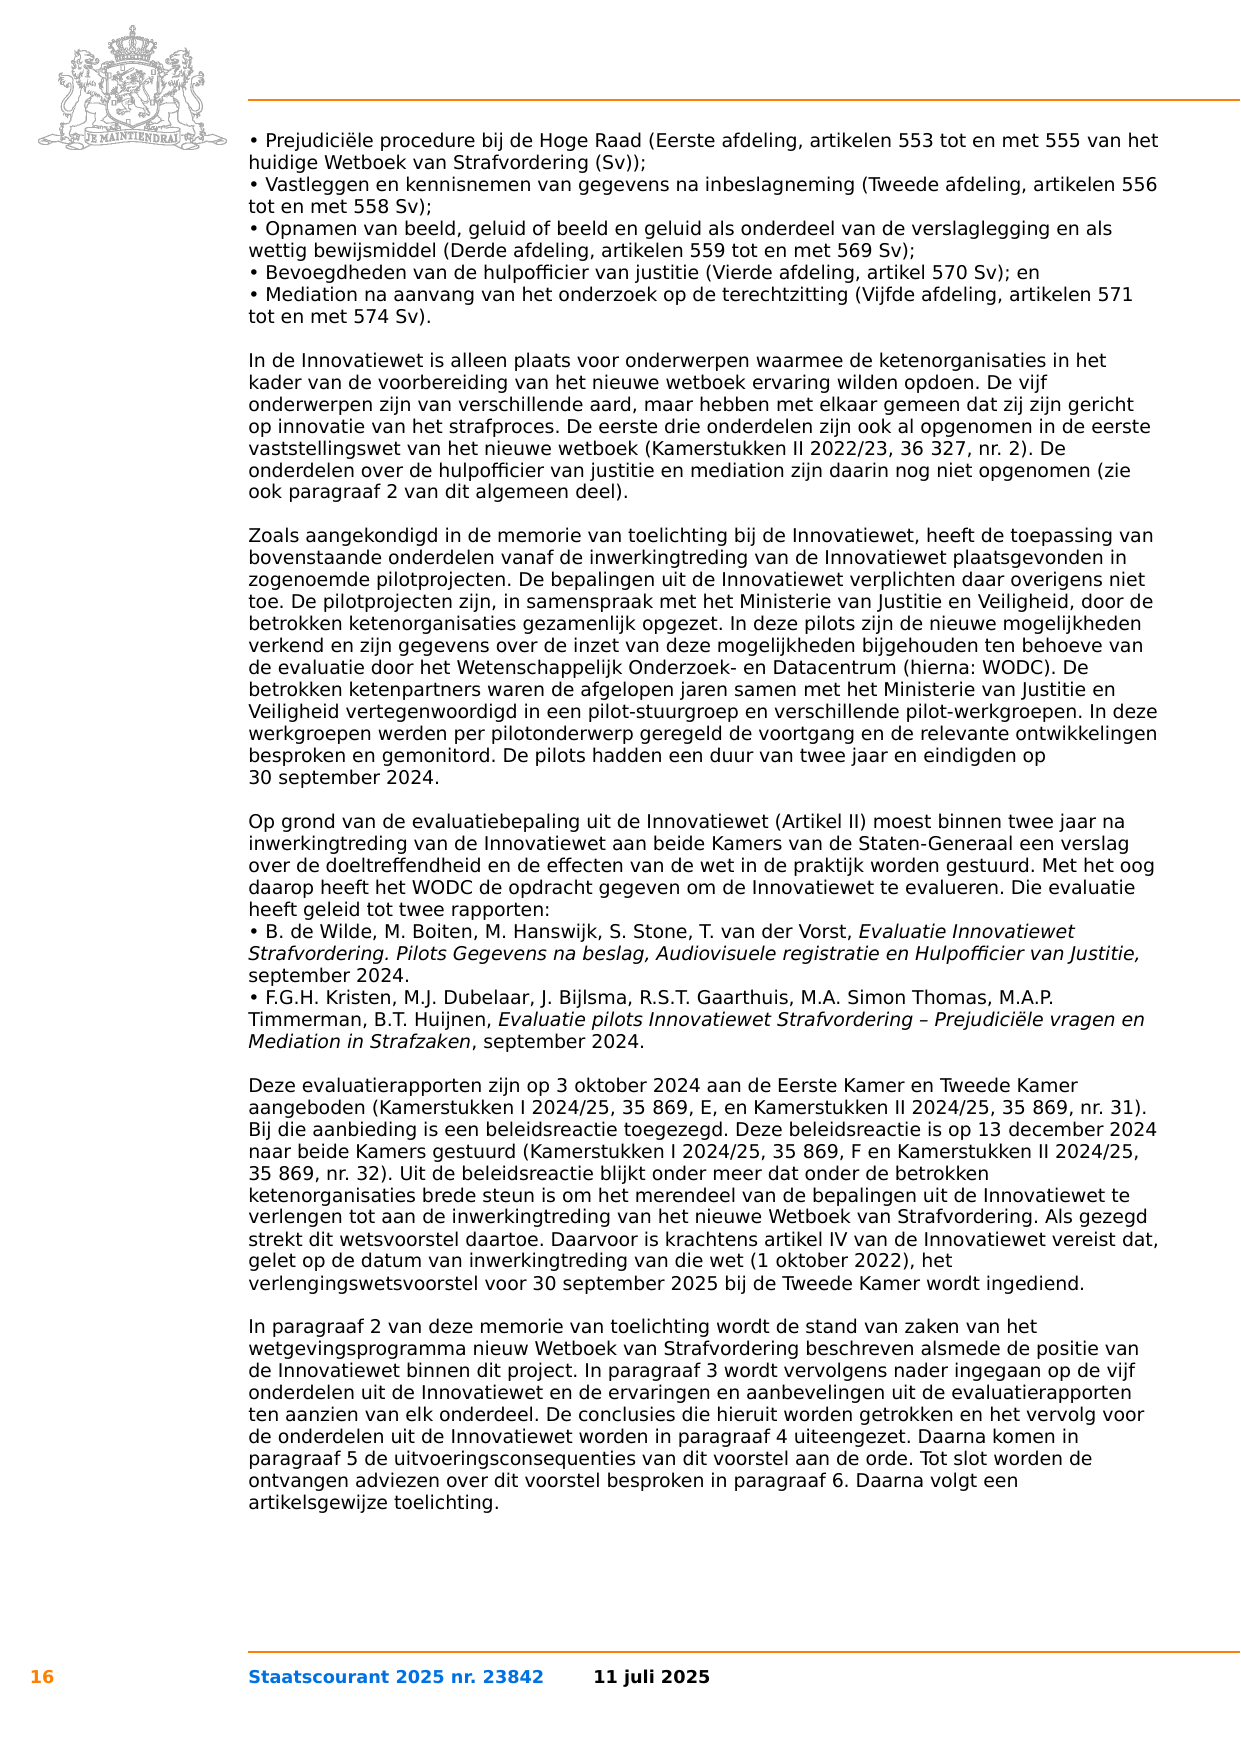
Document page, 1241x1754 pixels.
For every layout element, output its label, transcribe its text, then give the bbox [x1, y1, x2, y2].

text • Opnamen van beeld, geluid of beeld en geluid als onderdeel van de verslaglegging en als wettig bewijsmiddel (Derde afdeling, artikelen 559 tot en met 569 Sv); [248, 218, 1163, 262]
text Op grond van de evaluatiebepaling uit de Innovatiewet (Artikel II) moest binnen twee jaar na inwerkingtreding van de Innovatiewet aan beide Kamers van de Staten-Generaal een verslag over de doeltreffendheid en de effecten van de wet in de praktijk worden gestuurd. Met het oog daarop heeft het WODC de opdracht gegeven om de Innovatiewet te evalueren. Die evaluatie heeft geleid tot twee rapporten: [248, 811, 1163, 921]
text • Prejudiciële procedure bij de Hoge Raad (Eerste afdeling, artikelen 553 tot en met 555 van het huidige Wetboek van Strafvordering (Sv)); [248, 130, 1163, 174]
text • Bevoegdheden van de hulpofficier van justitie (Vierde afdeling, artikel 570 Sv); en [248, 262, 1163, 284]
text Zoals aangekondigd in de memorie van toelichting bij de Innovatiewet, heeft de toepassing van bovenstaande onderdelen vanaf de inwerkingtreding van de Innovatiewet plaatsgevonden in zogenoemde pilotprojecten. De bepalingen uit de Innovatiewet verplichten daar overigens niet toe. De pilotprojecten zijn, in samenspraak met het Ministerie van Justitie en Veiligheid, door de betrokken ketenorganisaties gezamenlijk opgezet. In deze pilots zijn de nieuwe mogelijkheden verkend en zijn gegevens over de inzet van deze mogelijkheden bijgehouden ten behoeve van de evaluatie door het Wetenschappelijk Onderzoek- en Datacentrum (hierna: WODC). De betrokken ketenpartners waren de afgelopen jaren samen met het Ministerie van Justitie en Veiligheid vertegenwoordigd in een pilot-stuurgroep en verschillende pilot-werkgroepen. In deze werkgroepen werden per pilotonderwerp geregeld de voortgang en de relevante ontwikkelingen besproken en gemonitord. De pilots hadden een duur van twee jaar en eindigden op 30 september 2024. [248, 525, 1163, 789]
text Deze evaluatierapporten zijn op 3 oktober 2024 aan de Eerste Kamer en Tweede Kamer aangeboden (Kamerstukken I 2024/25, 35 869, E, en Kamerstukken II 2024/25, 35 869, nr. 31). Bij die aanbieding is een beleidsreactie toegezegd. Deze beleidsreactie is op 13 december 2024 naar beide Kamers gestuurd (Kamerstukken I 2024/25, 35 869, F en Kamerstukken II 2024/25, 35 869, nr. 32). Uit de beleidsreactie blijkt onder meer dat onder de betrokken ketenorganisaties brede steun is om het merendeel van de bepalingen uit de Innovatiewet te verlengen tot aan de inwerkingtreding van het nieuwe Wetboek van Strafvordering. Als gezegd strekt dit wetsvoorstel daartoe. Daarvoor is krachtens artikel IV van de Innovatiewet vereist dat, gelet op de datum van inwerkingtreding van die wet (1 oktober 2022), het verlengingswetsvoorstel voor 30 september 2025 bij de Tweede Kamer wordt ingediend. [248, 1074, 1163, 1294]
text • Vastleggen en kennisnemen van gegevens na inbeslagneming (Tweede afdeling, artikelen 556 tot en met 558 Sv); [248, 174, 1163, 218]
text In de Innovatiewet is alleen plaats voor onderwerpen waarmee de ketenorganisaties in het kader van de voorbereiding van het nieuwe wetboek ervaring wilden opdoen. De vijf onderwerpen zijn van verschillende aard, maar hebben met elkaar gemeen dat zij zijn gericht op innovatie van het strafproces. De eerste drie onderdelen zijn ook al opgenomen in de eerste vaststellingswet van het nieuwe wetboek (Kamerstukken II 2022/23, 36 327, nr. 2). De onderdelen over de hulpofficier van justitie en mediation zijn daarin nog niet opgenomen (zie ook paragraaf 2 van dit algemeen deel). [248, 349, 1163, 503]
text In paragraaf 2 van deze memorie van toelichting wordt de stand van zaken van het wetgevingsprogramma nieuw Wetboek van Strafvordering beschreven alsmede de positie van de Innovatiewet binnen dit project. In paragraaf 3 wordt vervolgens nader ingegaan op de vijf onderdelen uit de Innovatiewet en de ervaringen en aanbevelingen uit de evaluatierapporten ten aanzien van elk onderdeel. De conclusies die hieruit worden getrokken en het vervolg voor de onderdelen uit de Innovatiewet worden in paragraaf 4 uiteengezet. Daarna komen in paragraaf 5 de uitvoeringsconsequenties van dit voorstel aan de orde. Tot slot worden de ontvangen adviezen over dit voorstel besproken in paragraaf 6. Daarna volgt een artikelsgewijze toelichting. [248, 1316, 1163, 1514]
text • F.G.H. Kristen, M.J. Dubelaar, J. Bijlsma, R.S.T. Gaarthuis, M.A. Simon Thomas, M.A.P. Timmerman, B.T. Huijnen, Evaluatie pilots Innovatiewet Strafvordering – Prejudiciële vragen en Mediation in Strafzaken, september 2024. [248, 987, 1163, 1053]
text • B. de Wilde, M. Boiten, M. Hanswijk, S. Stone, T. van der Vorst, Evaluatie Innovatiewet Strafvordering. Pilots Gegevens na beslag, Audiovisuele registratie en Hulpofficier van Justitie, september 2024. [248, 921, 1163, 987]
picture [38, 25, 227, 150]
text • Mediation na aanvang van het onderzoek op de terechtzitting (Vijfde afdeling, artikelen 571 tot en met 574 Sv). [248, 284, 1163, 328]
